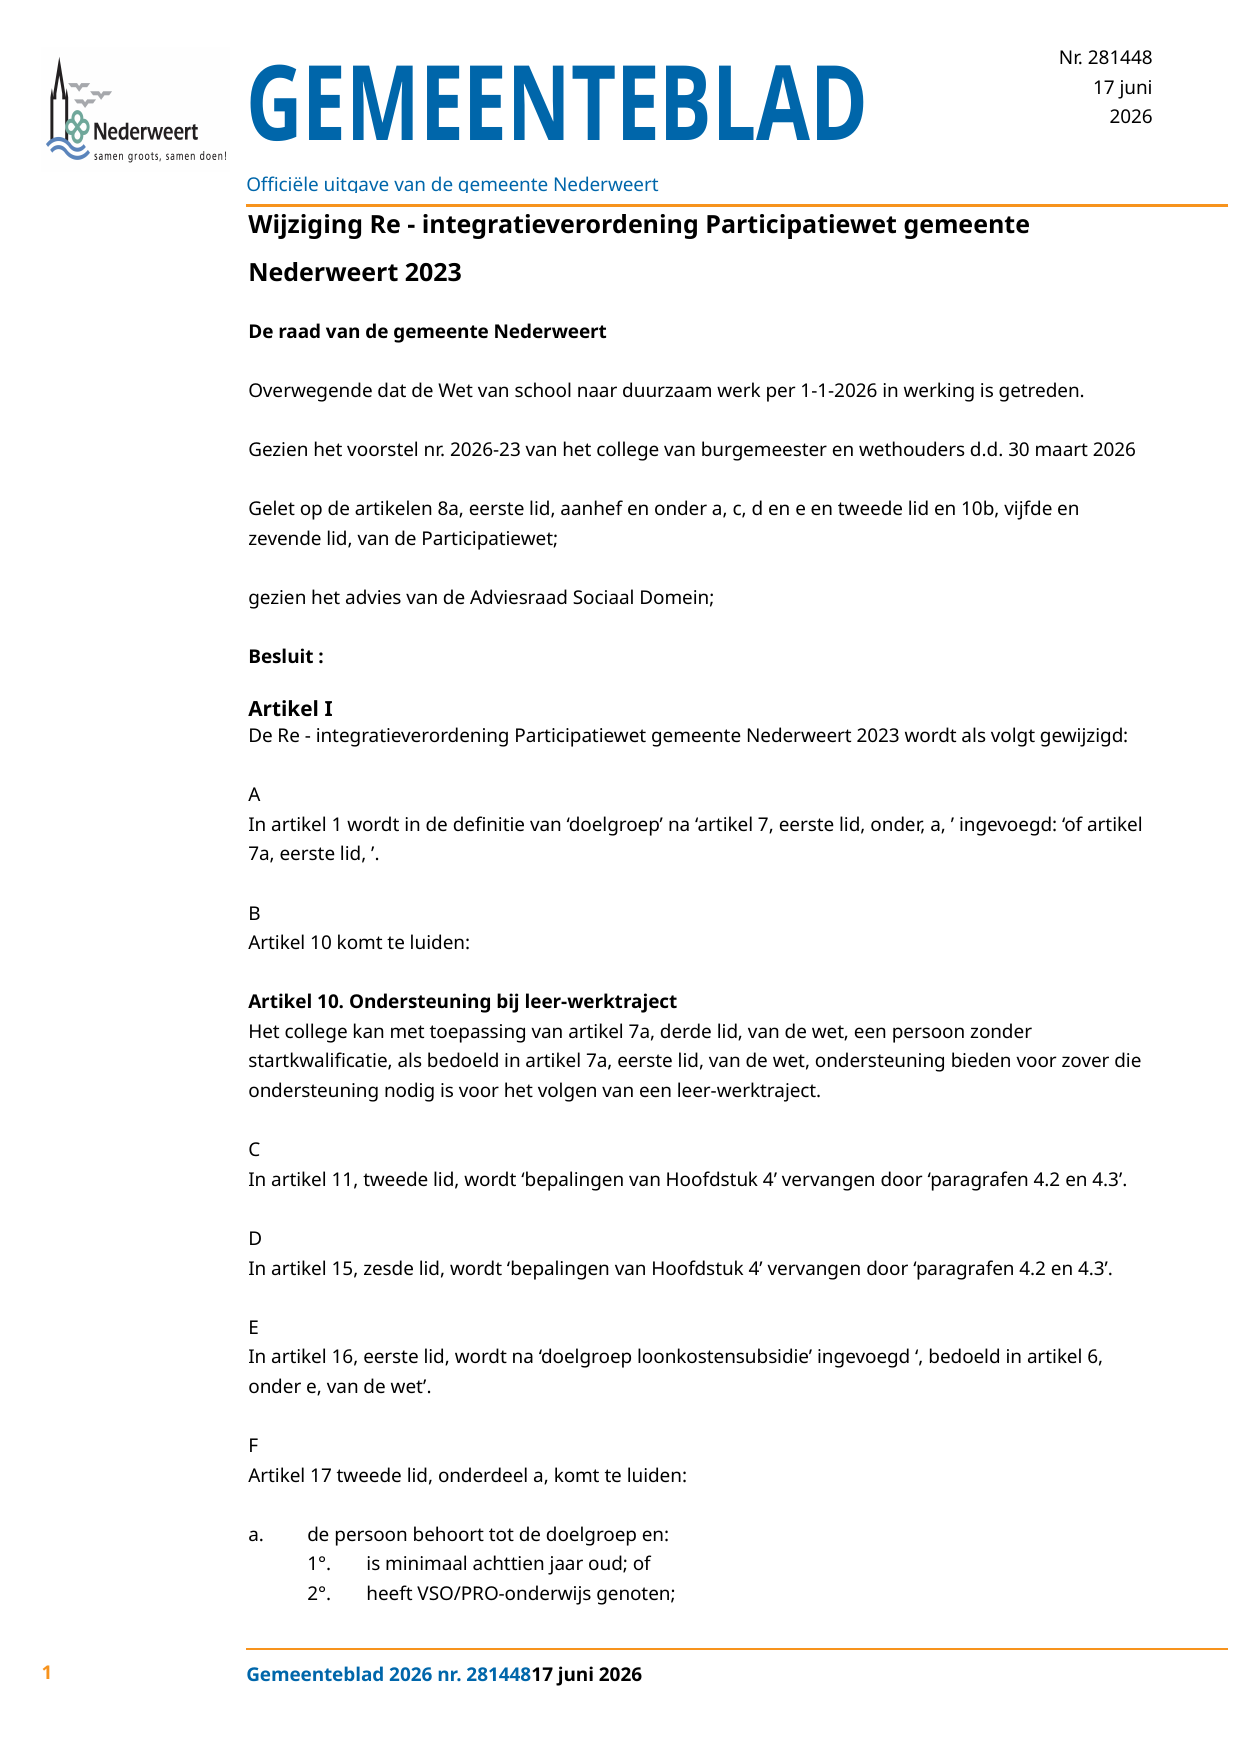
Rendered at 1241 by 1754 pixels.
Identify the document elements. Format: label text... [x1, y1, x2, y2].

text Gezien het voorstel nr. 2026-23 van het college van burgemeester en wethouders d.d. 30 maart 2026 [248, 436, 1152, 462]
text F [248, 1432, 1152, 1458]
text De raad van de gemeente Nederweert [248, 318, 1152, 344]
list de persoon behoort tot de doelgroep en: [248, 1521, 1152, 1547]
text Gelet op de artikelen 8a, eerste lid, aanhef en onder a, c, d en e en tweede lid en 10b, vijfde en zevende lid, van de Participatiewet; [248, 495, 1152, 551]
text gezien het advies van de Adviesraad Sociaal Domein; [248, 584, 1152, 610]
text In artikel 11, tweede lid, wordt ‘bepalingen van Hoofdstuk 4’ vervangen door ‘paragrafen 4.2 en 4.3’. [248, 1166, 1152, 1192]
text Wijziging Re - integratieverordening Participatiewet gemeente Nederweert 2023 [248, 207, 1152, 288]
text E [248, 1314, 1152, 1339]
text Artikel 17 tweede lid, onderdeel a, komt te luiden: [248, 1462, 1152, 1487]
text Het college kan met toepassing van artikel 7a, derde lid, van de wet, een persoon zonder startkwalificatie, als bedoeld in artikel 7a, eerste lid, van de wet, ondersteuning bieden voor zover die ondersteuning nodig is voor het volgen van een leer-werktraject. [248, 1018, 1152, 1103]
text Overwegende dat de Wet van school naar duurzaam werk per 1-1-2026 in werking is getreden. [248, 377, 1152, 403]
text C [248, 1136, 1152, 1162]
text A [248, 781, 1152, 807]
text B [248, 900, 1152, 925]
text Artikel 10. Ondersteuning bij leer-werktraject [248, 988, 1152, 1014]
text Artikel 10 komt te luiden: [248, 929, 1152, 955]
text In artikel 15, zesde lid, wordt ‘bepalingen van Hoofdstuk 4’ vervangen door ‘paragrafen 4.2 en 4.3’. [248, 1255, 1152, 1280]
text Besluit : [248, 643, 1152, 669]
list heeft VSO/PRO-onderwijs genoten; [307, 1580, 1152, 1606]
text D [248, 1225, 1152, 1251]
list is minimaal achttien jaar oud; of [307, 1551, 1152, 1576]
text In artikel 1 wordt in de definitie van ‘doelgroep’ na ‘artikel 7, eerste lid, onder, a, ’ ingevoegd: ‘of artikel 7a, eerste lid, ’. [248, 811, 1152, 866]
text De Re - integratieverordening Participatiewet gemeente Nederweert 2023 wordt als volgt gewijzigd: [248, 722, 1152, 748]
text In artikel 16, eerste lid, wordt na ‘doelgroep loonkostensubsidie’ ingevoegd ‘, bedoeld in artikel 6, onder e, van de wet’. [248, 1343, 1152, 1399]
text Artikel I [248, 694, 1152, 722]
picture [41, 47, 231, 172]
